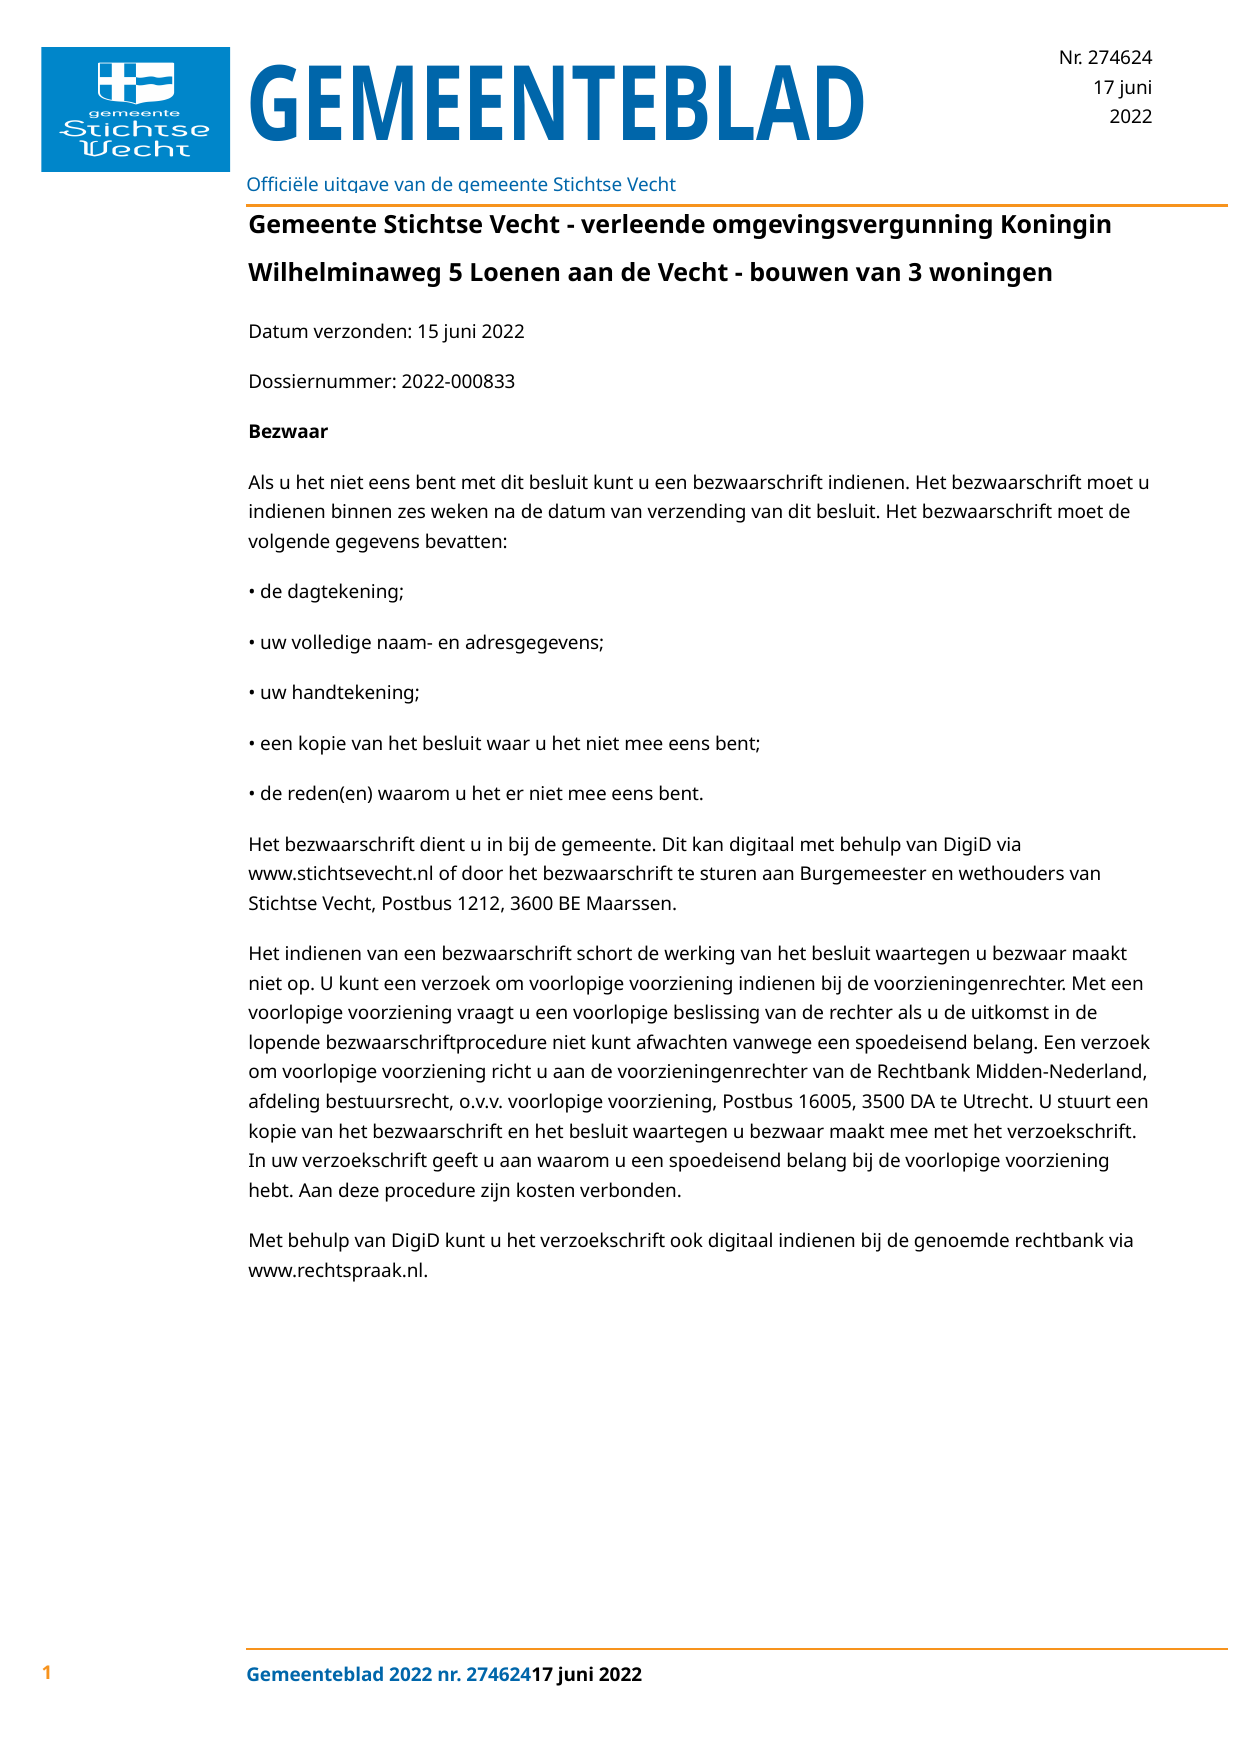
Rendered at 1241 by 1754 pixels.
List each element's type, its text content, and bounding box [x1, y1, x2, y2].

text Dossiernummer: 2022-000833 [248, 368, 1152, 394]
text • de dagtekening; [248, 579, 1152, 604]
text Gemeente Stichtse Vecht - verleende omgevingsvergunning Koningin Wilhelminaweg 5 Loenen aan de Vecht - bouwen van 3 woningen [248, 207, 1152, 288]
picture [99, 63, 135, 101]
text • uw volledige naam- en adresgegevens; [248, 629, 1152, 655]
text Het indienen van een bezwaarschrift schort de werking van het besluit waartegen u bezwaar maakt niet op. U kunt een verzoek om voorlopige voorziening indienen bij de voorzieningenrechter. Met een voorlopige voorziening vraagt u een voorlopige beslissing van de rechter als u de uitkomst in de lopende bezwaarschriftprocedure niet kunt afwachten vanwege een spoedeisend belang. Een verzoek om voorlopige voorziening richt u aan de voorzieningenrechter van de Rechtbank Midden-Nederland, afdeling bestuursrecht, o.v.v. voorlopige voorziening, Postbus 16005, 3500 DA te Utrecht. U stuurt een kopie van het bezwaarschrift en het besluit waartegen u bezwaar maakt mee met het verzoekschrift. In uw verzoekschrift geeft u aan waarom u een spoedeisend belang bij de voorlopige voorziening hebt. Aan deze procedure zijn kosten verbonden. [248, 940, 1152, 1203]
text • uw handtekening; [248, 679, 1152, 705]
text • de reden(en) waarom u het er niet mee eens bent. [248, 780, 1152, 806]
text Met behulp van DigiD kunt u het verzoekschrift ook digitaal indienen bij de genoemde rechtbank via www.rechtspraak.nl. [248, 1227, 1152, 1283]
text Datum verzonden: 15 juni 2022 [248, 318, 1152, 344]
text Het bezwaarschrift dient u in bij de gemeente. Dit kan digitaal met behulp van DigiD via www.stichtsevecht.nl of door het bezwaarschrift te sturen aan Burgemeester en wethouders van Stichtse Vecht, Postbus 1212, 3600 BE Maarssen. [248, 831, 1152, 916]
text Bezwaar [248, 419, 1152, 444]
text Als u het niet eens bent met dit besluit kunt u een bezwaarschrift indienen. Het bezwaarschrift moet u indienen binnen zes weken na de datum van verzending van dit besluit. Het bezwaarschrift moet de volgende gegevens bevatten: [248, 469, 1152, 554]
text • een kopie van het besluit waar u het niet mee eens bent; [248, 730, 1152, 756]
picture [137, 63, 174, 103]
